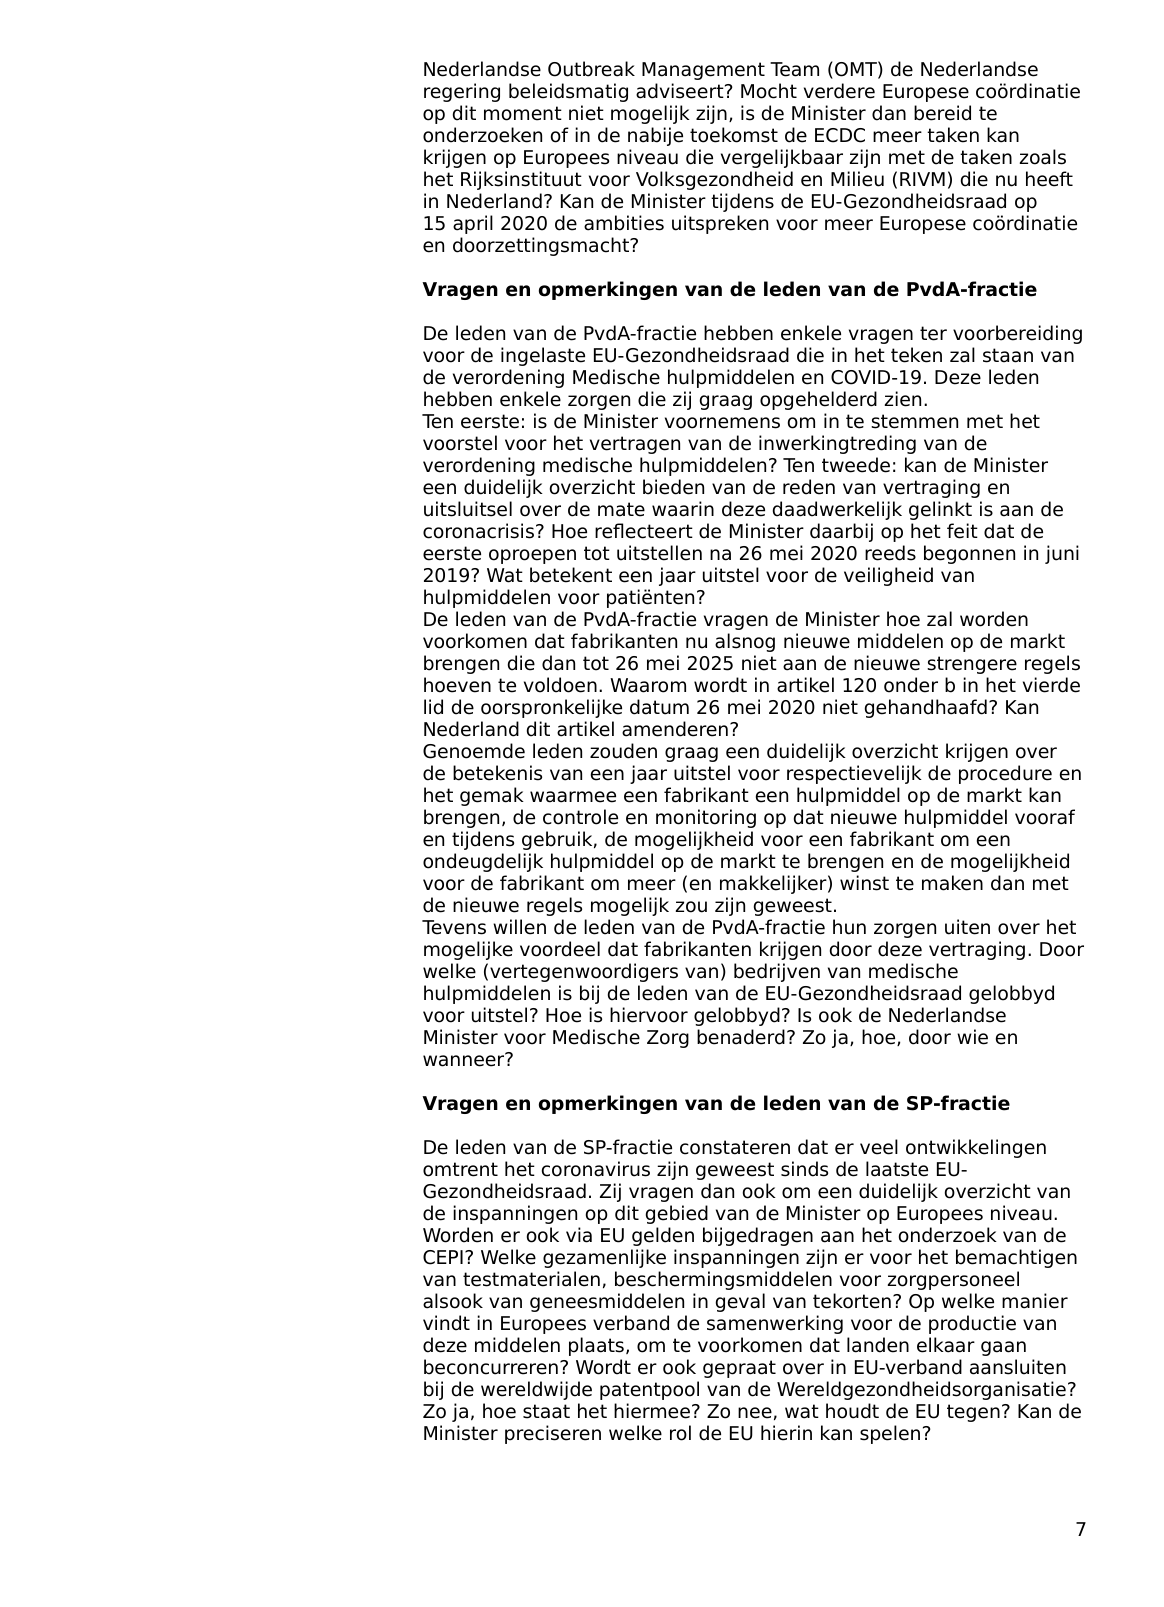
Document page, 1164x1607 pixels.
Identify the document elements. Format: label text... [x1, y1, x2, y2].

text De leden van de PvdA-fractie vragen de Minister hoe zal worden voorkomen dat fabrikanten nu alsnog nieuwe middelen op de markt brengen die dan tot 26 mei 2025 niet aan de nieuwe strengere regels hoeven te voldoen. Waarom wordt in artikel 120 onder b in het vierde lid de oorspronkelijke datum 26 mei 2020 niet gehandhaafd? Kan Nederland dit artikel amenderen? [422, 609, 1087, 741]
text Genoemde leden zouden graag een duidelijk overzicht krijgen over de betekenis van een jaar uitstel voor respectievelijk de procedure en het gemak waarmee een fabrikant een hulpmiddel op de markt kan brengen, de controle en monitoring op dat nieuwe hulpmiddel vooraf en tijdens gebruik, de mogelijkheid voor een fabrikant om een ondeugdelijk hulpmiddel op de markt te brengen en de mogelijkheid voor de fabrikant om meer (en makkelijker) winst te maken dan met de nieuwe regels mogelijk zou zijn geweest. [422, 741, 1087, 917]
text Tevens willen de leden van de PvdA-fractie hun zorgen uiten over het mogelijke voordeel dat fabrikanten krijgen door deze vertraging. Door welke (vertegenwoordigers van) bedrijven van medische hulpmiddelen is bij de leden van de EU-Gezondheidsraad gelobbyd voor uitstel? Hoe is hiervoor gelobbyd? Is ook de Nederlandse Minister voor Medische Zorg benaderd? Zo ja, hoe, door wie en wanneer? [422, 917, 1087, 1071]
subtitle Vragen en opmerkingen van de leden van de SP-fractie [422, 1093, 1087, 1115]
text De leden van de SP-fractie constateren dat er veel ontwikkelingen omtrent het coronavirus zijn geweest sinds de laatste EU-Gezondheidsraad. Zij vragen dan ook om een duidelijk overzicht van de inspanningen op dit gebied van de Minister op Europees niveau. Worden er ook via EU gelden bijgedragen aan het onderzoek van de CEPI? Welke gezamenlijke inspanningen zijn er voor het bemachtigen van testmaterialen, beschermingsmiddelen voor zorgpersoneel alsook van geneesmiddelen in geval van tekorten? Op welke manier vindt in Europees verband de samenwerking voor de productie van deze middelen plaats, om te voorkomen dat landen elkaar gaan beconcurreren? Wordt er ook gepraat over in EU-verband aansluiten bij de wereldwijde patentpool van de Wereldgezondheidsorganisatie? Zo ja, hoe staat het hiermee? Zo nee, wat houdt de EU tegen? Kan de Minister preciseren welke rol de EU hierin kan spelen? [422, 1137, 1087, 1444]
text Nederlandse Outbreak Management Team (OMT) de Nederlandse regering beleidsmatig adviseert? Mocht verdere Europese coördinatie op dit moment niet mogelijk zijn, is de Minister dan bereid te onderzoeken of in de nabije toekomst de ECDC meer taken kan krijgen op Europees niveau die vergelijkbaar zijn met de taken zoals het Rijksinstituut voor Volksgezondheid en Milieu (RIVM) die nu heeft in Nederland? Kan de Minister tijdens de EU-Gezondheidsraad op 15 april 2020 de ambities uitspreken voor meer Europese coördinatie en doorzettingsmacht? [422, 59, 1087, 257]
text De leden van de PvdA-fractie hebben enkele vragen ter voorbereiding voor de ingelaste EU-Gezondheidsraad die in het teken zal staan van de verordening Medische hulpmiddelen en COVID-19. Deze leden hebben enkele zorgen die zij graag opgehelderd zien. [422, 323, 1087, 411]
text Ten eerste: is de Minister voornemens om in te stemmen met het voorstel voor het vertragen van de inwerkingtreding van de verordening medische hulpmiddelen? Ten tweede: kan de Minister een duidelijk overzicht bieden van de reden van vertraging en uitsluitsel over de mate waarin deze daadwerkelijk gelinkt is aan de coronacrisis? Hoe reflecteert de Minister daarbij op het feit dat de eerste oproepen tot uitstellen na 26 mei 2020 reeds begonnen in juni 2019? Wat betekent een jaar uitstel voor de veiligheid van hulpmiddelen voor patiënten? [422, 411, 1087, 609]
subtitle Vragen en opmerkingen van de leden van de PvdA-fractie [422, 279, 1087, 301]
